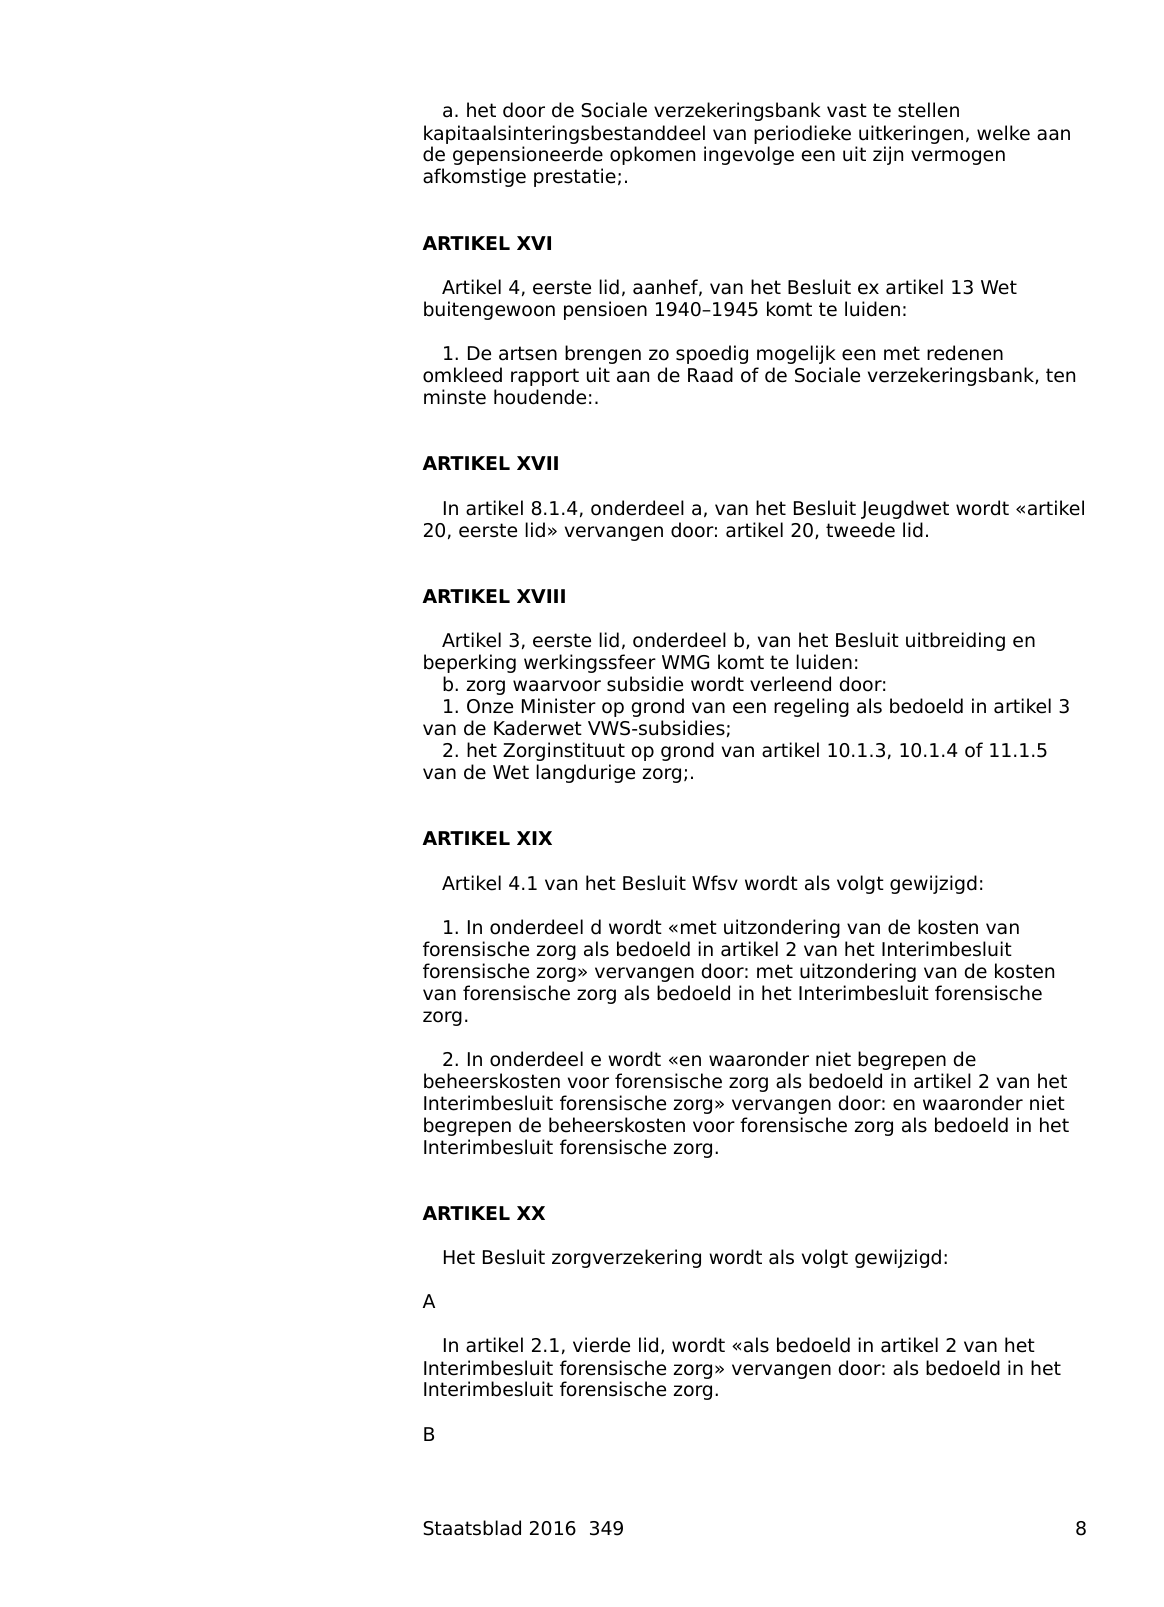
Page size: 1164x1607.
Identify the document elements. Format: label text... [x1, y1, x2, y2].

text b. zorg waarvoor subsidie wordt verleend door: [422, 674, 1087, 696]
text Artikel 4.1 van het Besluit Wfsv wordt als volgt gewijzigd: [422, 872, 1087, 894]
text 1. De artsen brengen zo spoedig mogelijk een met redenen omkleed rapport uit aan de Raad of de Sociale verzekeringsbank, ten minste houdende:. [422, 343, 1087, 409]
subtitle ARTIKEL XVI [422, 233, 1087, 255]
text B [422, 1423, 1087, 1446]
text 2. In onderdeel e wordt «en waaronder niet begrepen de beheerskosten voor forensische zorg als bedoeld in artikel 2 van het Interimbesluit forensische zorg» vervangen door: en waaronder niet begrepen de beheerskosten voor forensische zorg als bedoeld in het Interimbesluit forensische zorg. [422, 1049, 1087, 1158]
text 2. het Zorginstituut op grond van artikel 10.1.3, 10.1.4 of 11.1.5 van de Wet langdurige zorg;. [422, 740, 1087, 784]
text Artikel 4, eerste lid, aanhef, van het Besluit ex artikel 13 Wet buitengewoon pensioen 1940–1945 komt te luiden: [422, 277, 1087, 321]
text In artikel 8.1.4, onderdeel a, van het Besluit Jeugdwet wordt «artikel 20, eerste lid» vervangen door: artikel 20, tweede lid. [422, 497, 1087, 541]
text 1. In onderdeel d wordt «met uitzondering van de kosten van forensische zorg als bedoeld in artikel 2 van het Interimbesluit forensische zorg» vervangen door: met uitzondering van de kosten van forensische zorg als bedoeld in het Interimbesluit forensische zorg. [422, 917, 1087, 1026]
subtitle ARTIKEL XIX [422, 828, 1087, 850]
text A [422, 1291, 1087, 1313]
text In artikel 2.1, vierde lid, wordt «als bedoeld in artikel 2 van het Interimbesluit forensische zorg» vervangen door: als bedoeld in het Interimbesluit forensische zorg. [422, 1335, 1087, 1401]
text a. het door de Sociale verzekeringsbank vast te stellen kapitaalsinteringsbestanddeel van periodieke uitkeringen, welke aan de gepensioneerde opkomen ingevolge een uit zijn vermogen afkomstige prestatie;. [422, 100, 1087, 188]
subtitle ARTIKEL XX [422, 1203, 1087, 1225]
subtitle ARTIKEL XVIII [422, 586, 1087, 608]
text Het Besluit zorgverzekering wordt als volgt gewijzigd: [422, 1247, 1087, 1269]
text 1. Onze Minister op grond van een regeling als bedoeld in artikel 3 van de Kaderwet VWS-subsidies; [422, 696, 1087, 740]
subtitle ARTIKEL XVII [422, 453, 1087, 475]
text Artikel 3, eerste lid, onderdeel b, van het Besluit uitbreiding en beperking werkingssfeer WMG komt te luiden: [422, 630, 1087, 674]
